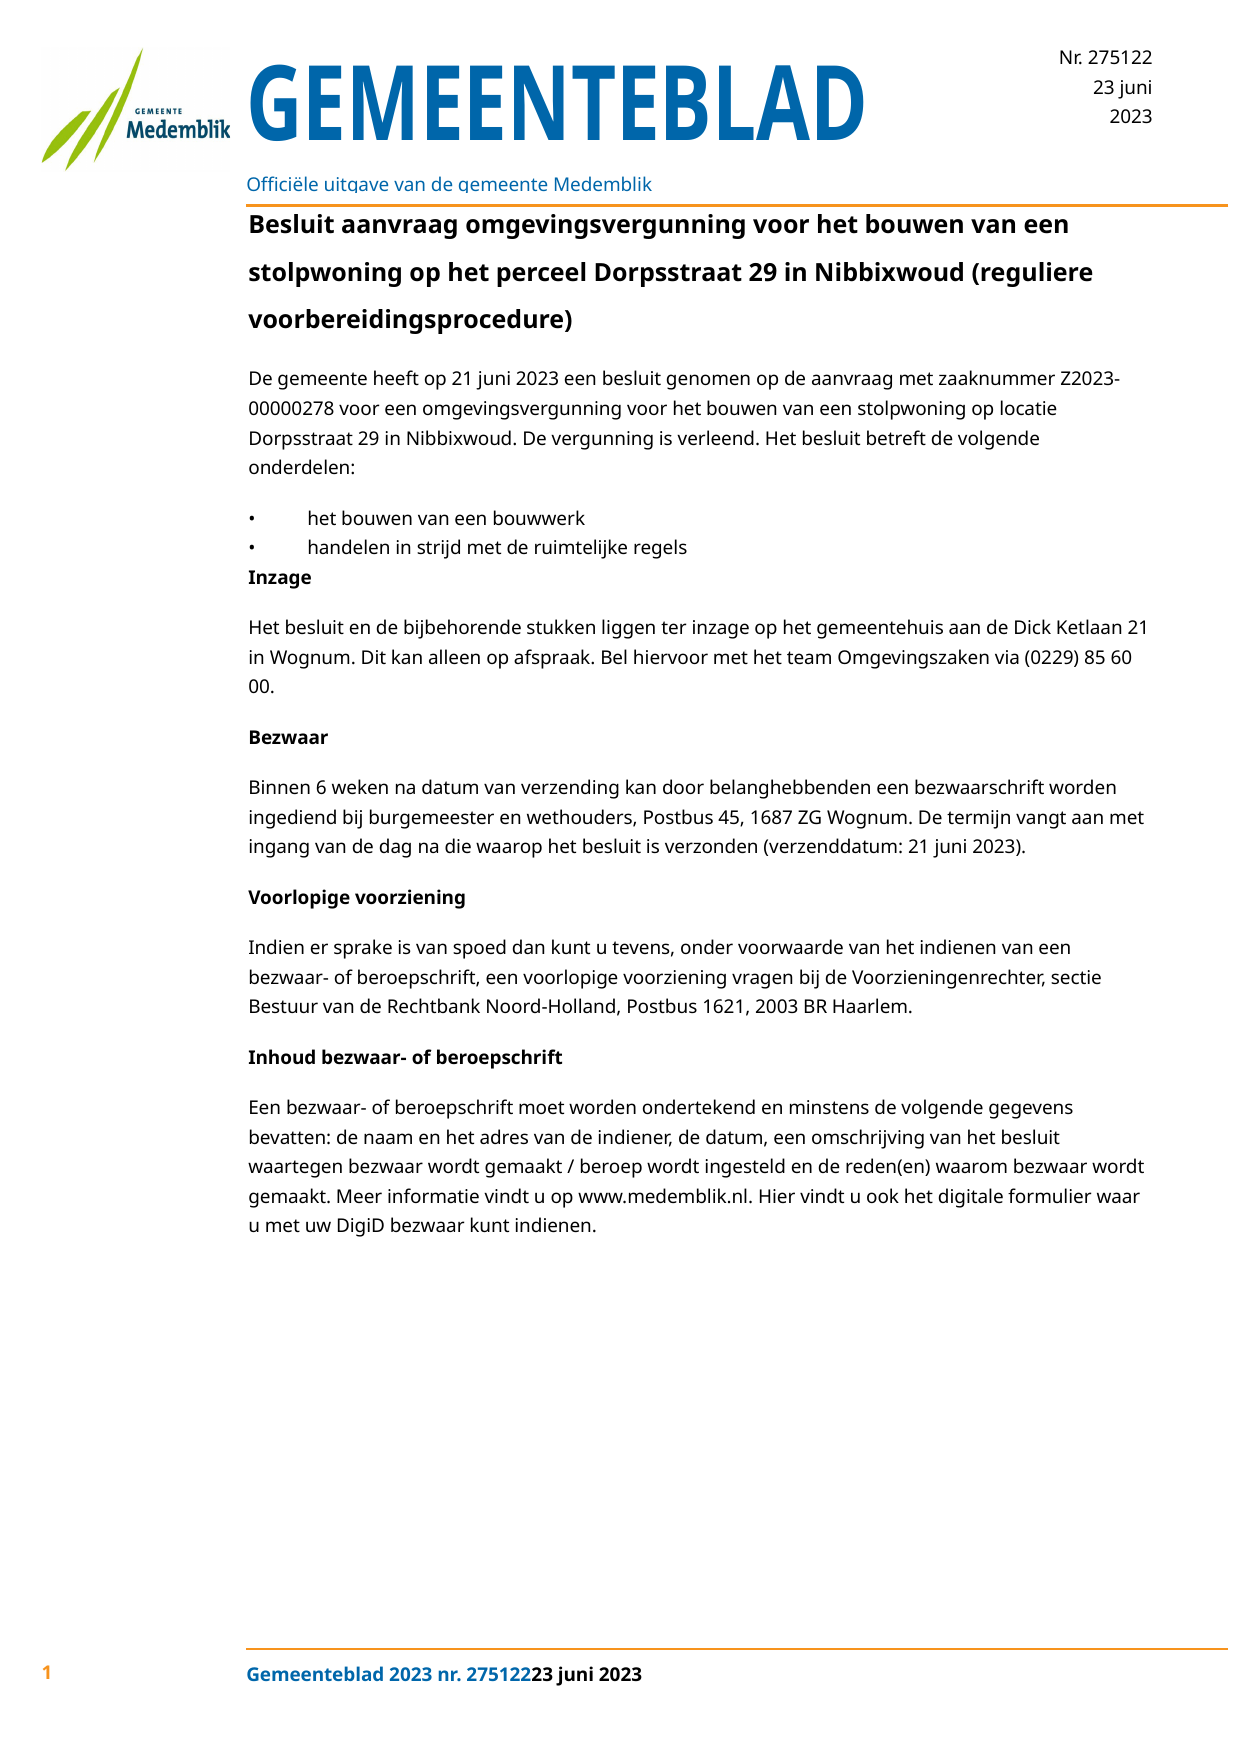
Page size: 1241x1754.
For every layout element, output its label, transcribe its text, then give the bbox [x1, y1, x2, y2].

text Bezwaar [248, 724, 1152, 749]
text Binnen 6 weken na datum van verzending kan door belanghebbenden een bezwaarschrift worden ingediend bij burgemeester en wethouders, Postbus 45, 1687 ZG Wognum. De termijn vangt aan met ingang van de dag na die waarop het besluit is verzonden (verzenddatum: 21 juni 2023). [248, 774, 1152, 859]
text Inhoud bezwaar- of beroepschrift [248, 1044, 1152, 1069]
text Het besluit en de bijbehorende stukken liggen ter inzage op het gemeentehuis aan de Dick Ketlaan 21 in Wognum. Dit kan alleen op afspraak. Bel hiervoor met het team Omgevingszaken via (0229) 85 60 00. [248, 614, 1152, 699]
text Voorlopige voorziening [248, 884, 1152, 909]
text Indien er sprake is van spoed dan kunt u tevens, onder voorwaarde van het indienen van een bezwaar- of beroepschrift, een voorlopige voorziening vragen bij de Voorzieningenrechter, sectie Bestuur van de Rechtbank Noord-Holland, Postbus 1621, 2003 BR Haarlem. [248, 934, 1152, 1019]
text Een bezwaar- of beroepschrift moet worden ondertekend en minstens de volgende gegevens bevatten: de naam en het adres van de indiener, de datum, een omschrijving van het besluit waartegen bezwaar wordt gemaakt / beroep wordt ingesteld en de reden(en) waarom bezwaar wordt gemaakt. Meer informatie vindt u op www.medemblik.nl. Hier vindt u ook het digitale formulier waar u met uw DigiD bezwaar kunt indienen. [248, 1094, 1152, 1238]
text Inzage [248, 564, 1152, 589]
list handelen in strijd met de ruimtelijke regels [248, 534, 1152, 560]
text Besluit aanvraag omgevingsvergunning voor het bouwen van een stolpwoning op het perceel Dorpsstraat 29 in Nibbixwoud (reguliere voorbereidingsprocedure) [248, 207, 1152, 336]
text De gemeente heeft op 21 juni 2023 een besluit genomen op de aanvraag met zaaknummer Z2023-00000278 voor een omgevingsvergunning voor het bouwen van een stolpwoning op locatie Dorpsstraat 29 in Nibbixwoud. De vergunning is verleend. Het besluit betreft de volgende onderdelen: [248, 366, 1152, 480]
picture [41, 47, 231, 172]
list het bouwen van een bouwwerk [248, 505, 1152, 530]
